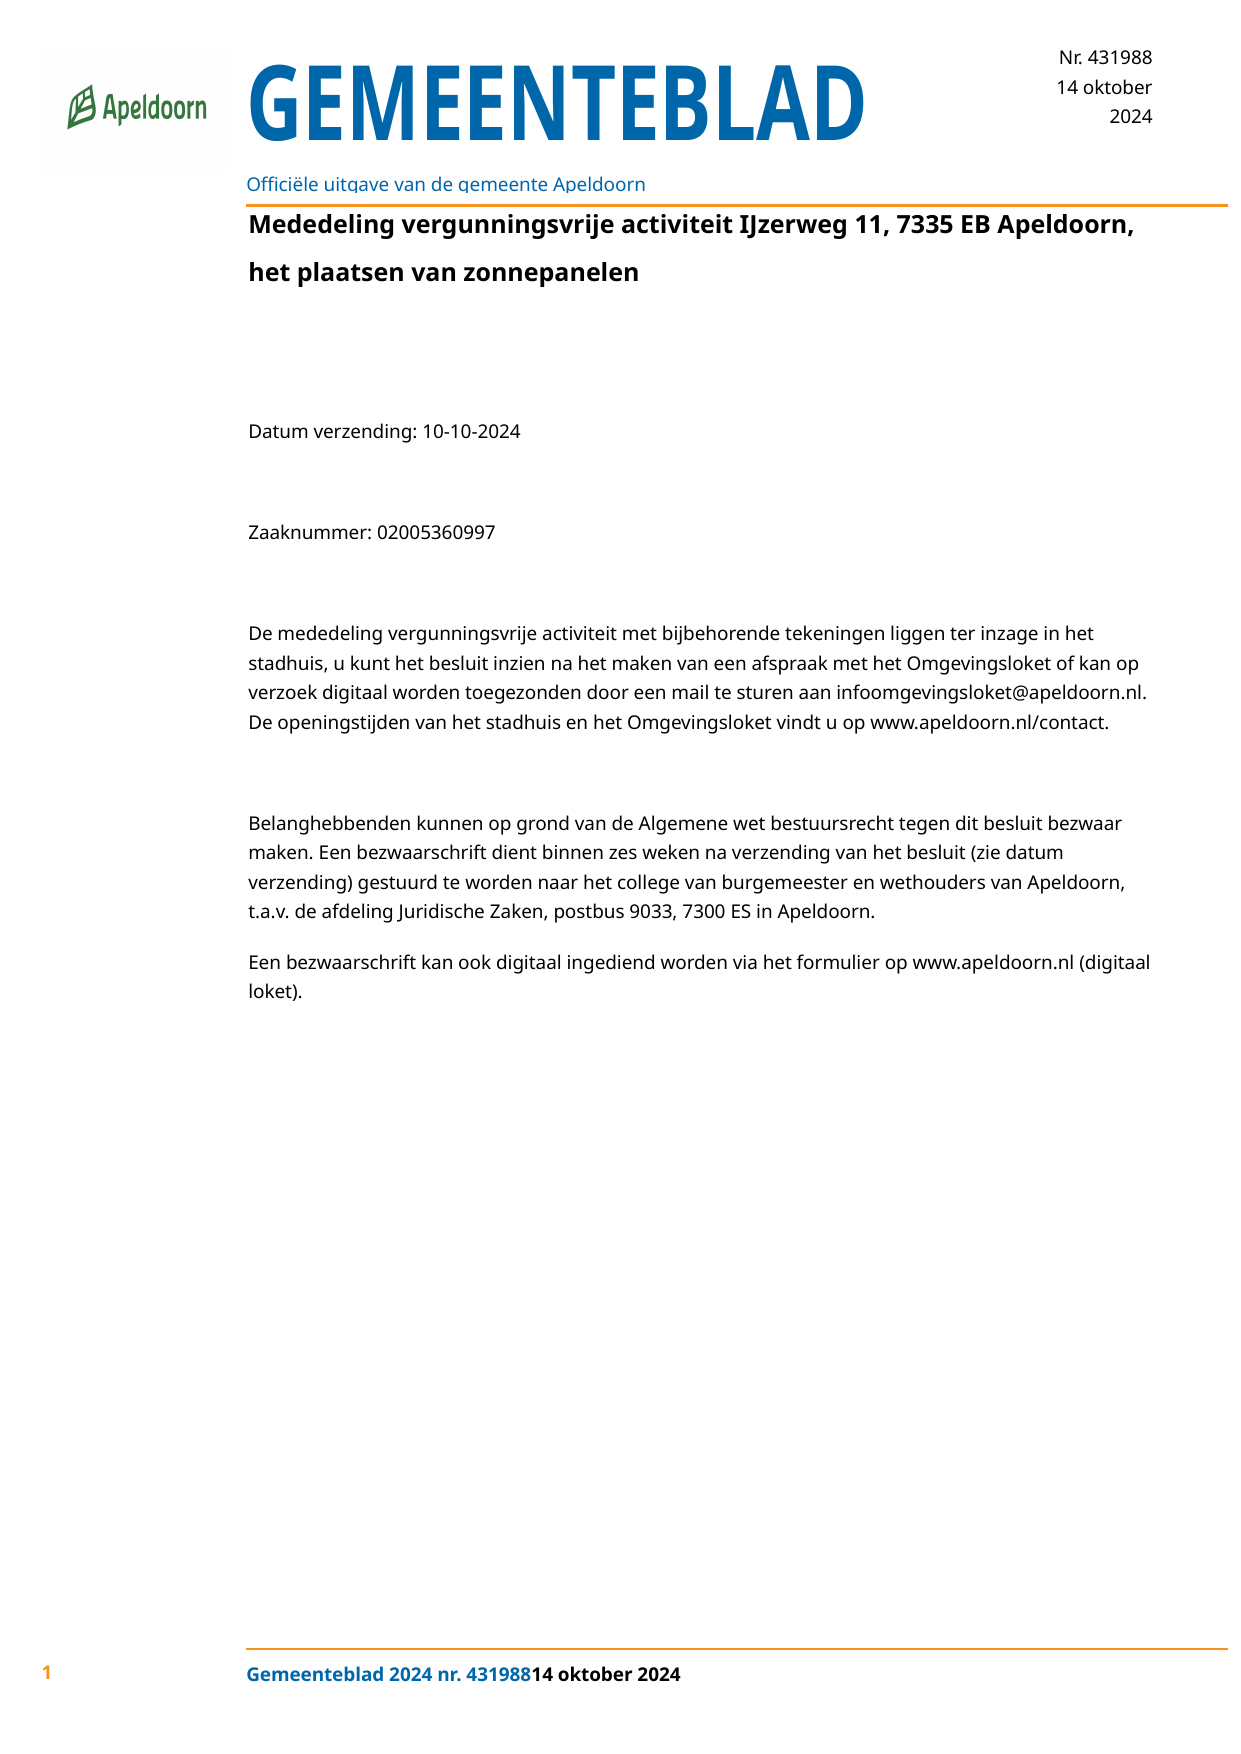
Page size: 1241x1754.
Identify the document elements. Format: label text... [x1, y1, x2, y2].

text Een bezwaarschrift kan ook digitaal ingediend worden via het formulier op www.apeldoorn.nl (digitaal loket). [248, 949, 1152, 1004]
text Datum verzending: 10-10-2024 [248, 419, 1152, 444]
text Belanghebbenden kunnen op grond van de Algemene wet bestuursrecht tegen dit besluit bezwaar maken. Een bezwaarschrift dient binnen zes weken na verzending van het besluit (zie datum verzending) gestuurd te worden naar het college van burgemeester en wethouders van Apeldoorn, t.a.v. de afdeling Juridische Zaken, postbus 9033, 7300 ES in Apeldoorn. [248, 810, 1152, 924]
text Zaaknummer: 02005360997 [248, 519, 1152, 545]
text Mededeling vergunningsvrije activiteit IJzerweg 11, 7335 EB Apeldoorn, het plaatsen van zonnepanelen [248, 207, 1152, 288]
text De mededeling vergunningsvrije activiteit met bijbehorende tekeningen liggen ter inzage in het stadhuis, u kunt het besluit inzien na het maken van een afspraak met het Omgevingsloket of kan op verzoek digitaal worden toegezonden door een mail te sturen aan infoomgevingsloket@apeldoorn.nl. De openingstijden van het stadhuis en het Omgevingsloket vindt u op www.apeldoorn.nl/contact. [248, 620, 1152, 735]
picture [41, 47, 231, 172]
